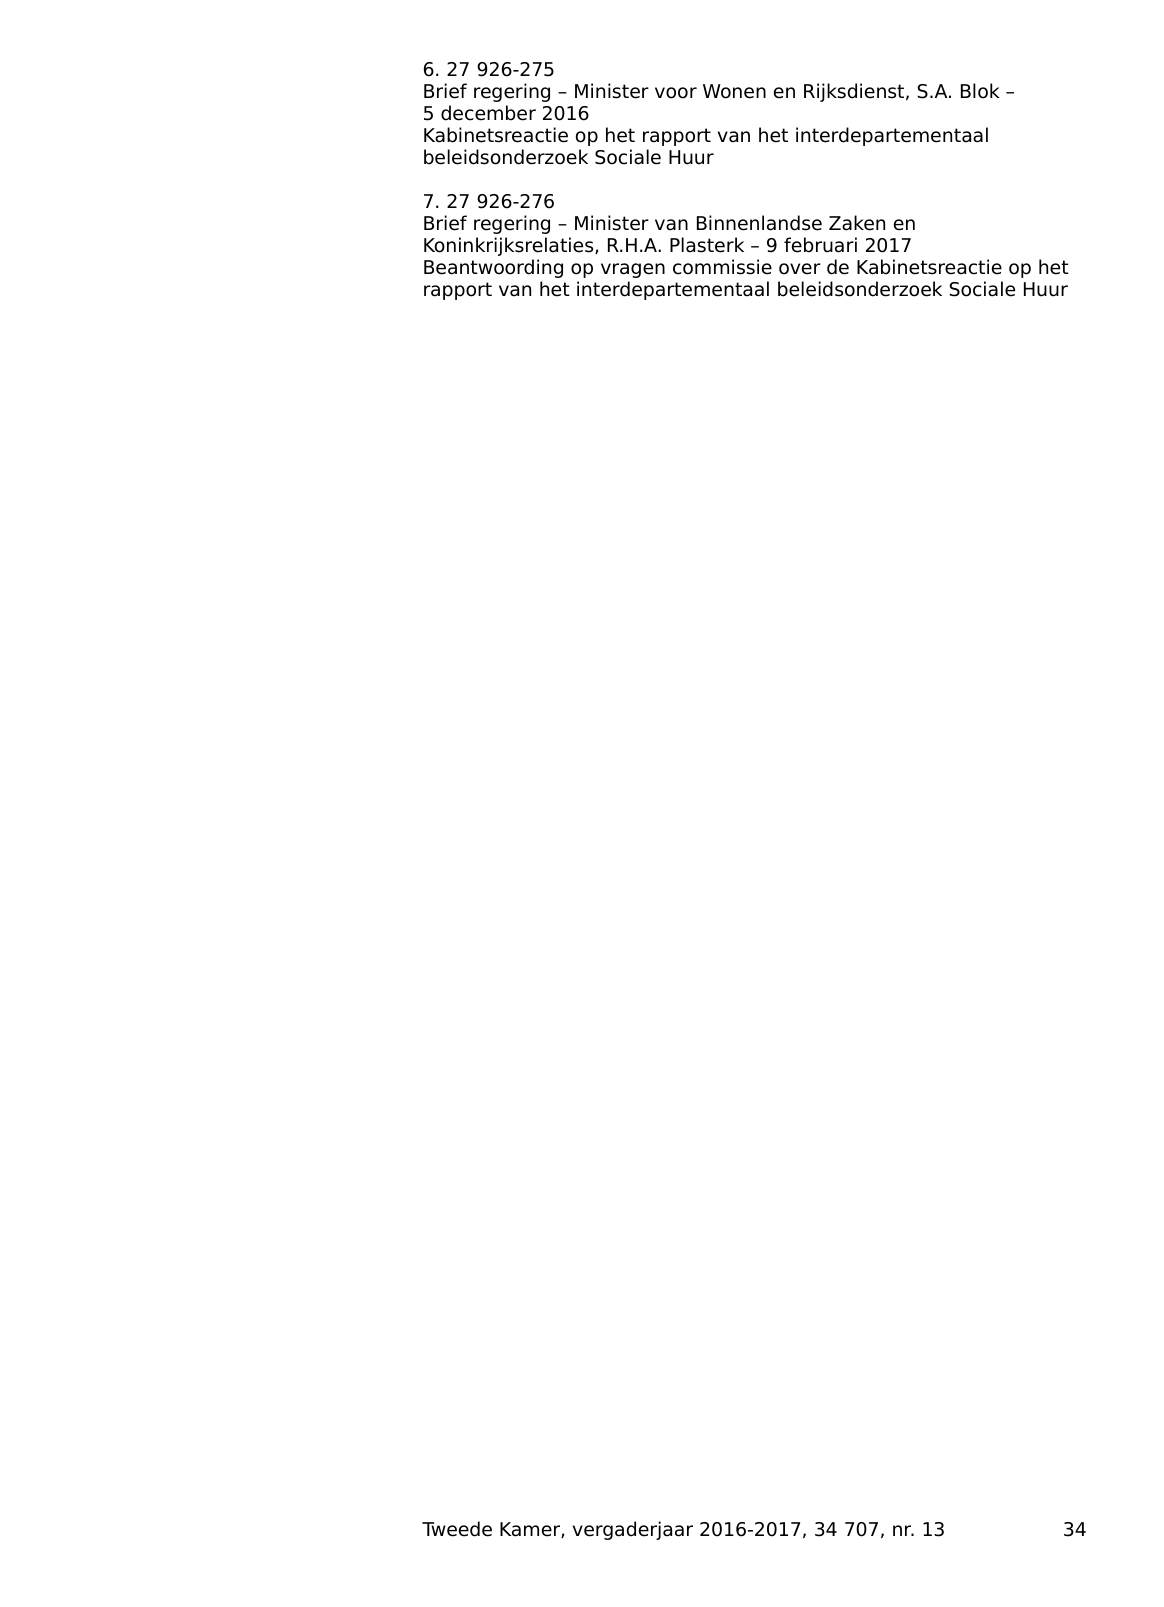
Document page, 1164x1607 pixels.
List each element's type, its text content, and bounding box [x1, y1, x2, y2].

text Beantwoording op vragen commissie over de Kabinetsreactie op het rapport van het interdepartementaal beleidsonderzoek Sociale Huur [422, 257, 1087, 301]
text Brief regering – Minister van Binnenlandse Zaken en Koninkrijksrelaties, R.H.A. Plasterk – 9 februari 2017 [422, 213, 1087, 257]
text Brief regering – Minister voor Wonen en Rijksdienst, S.A. Blok – 5 december 2016 [422, 81, 1087, 125]
text Kabinetsreactie op het rapport van het interdepartementaal beleidsonderzoek Sociale Huur [422, 125, 1087, 169]
text 7. 27 926-276 [422, 191, 1087, 213]
text 6. 27 926-275 [422, 59, 1087, 81]
